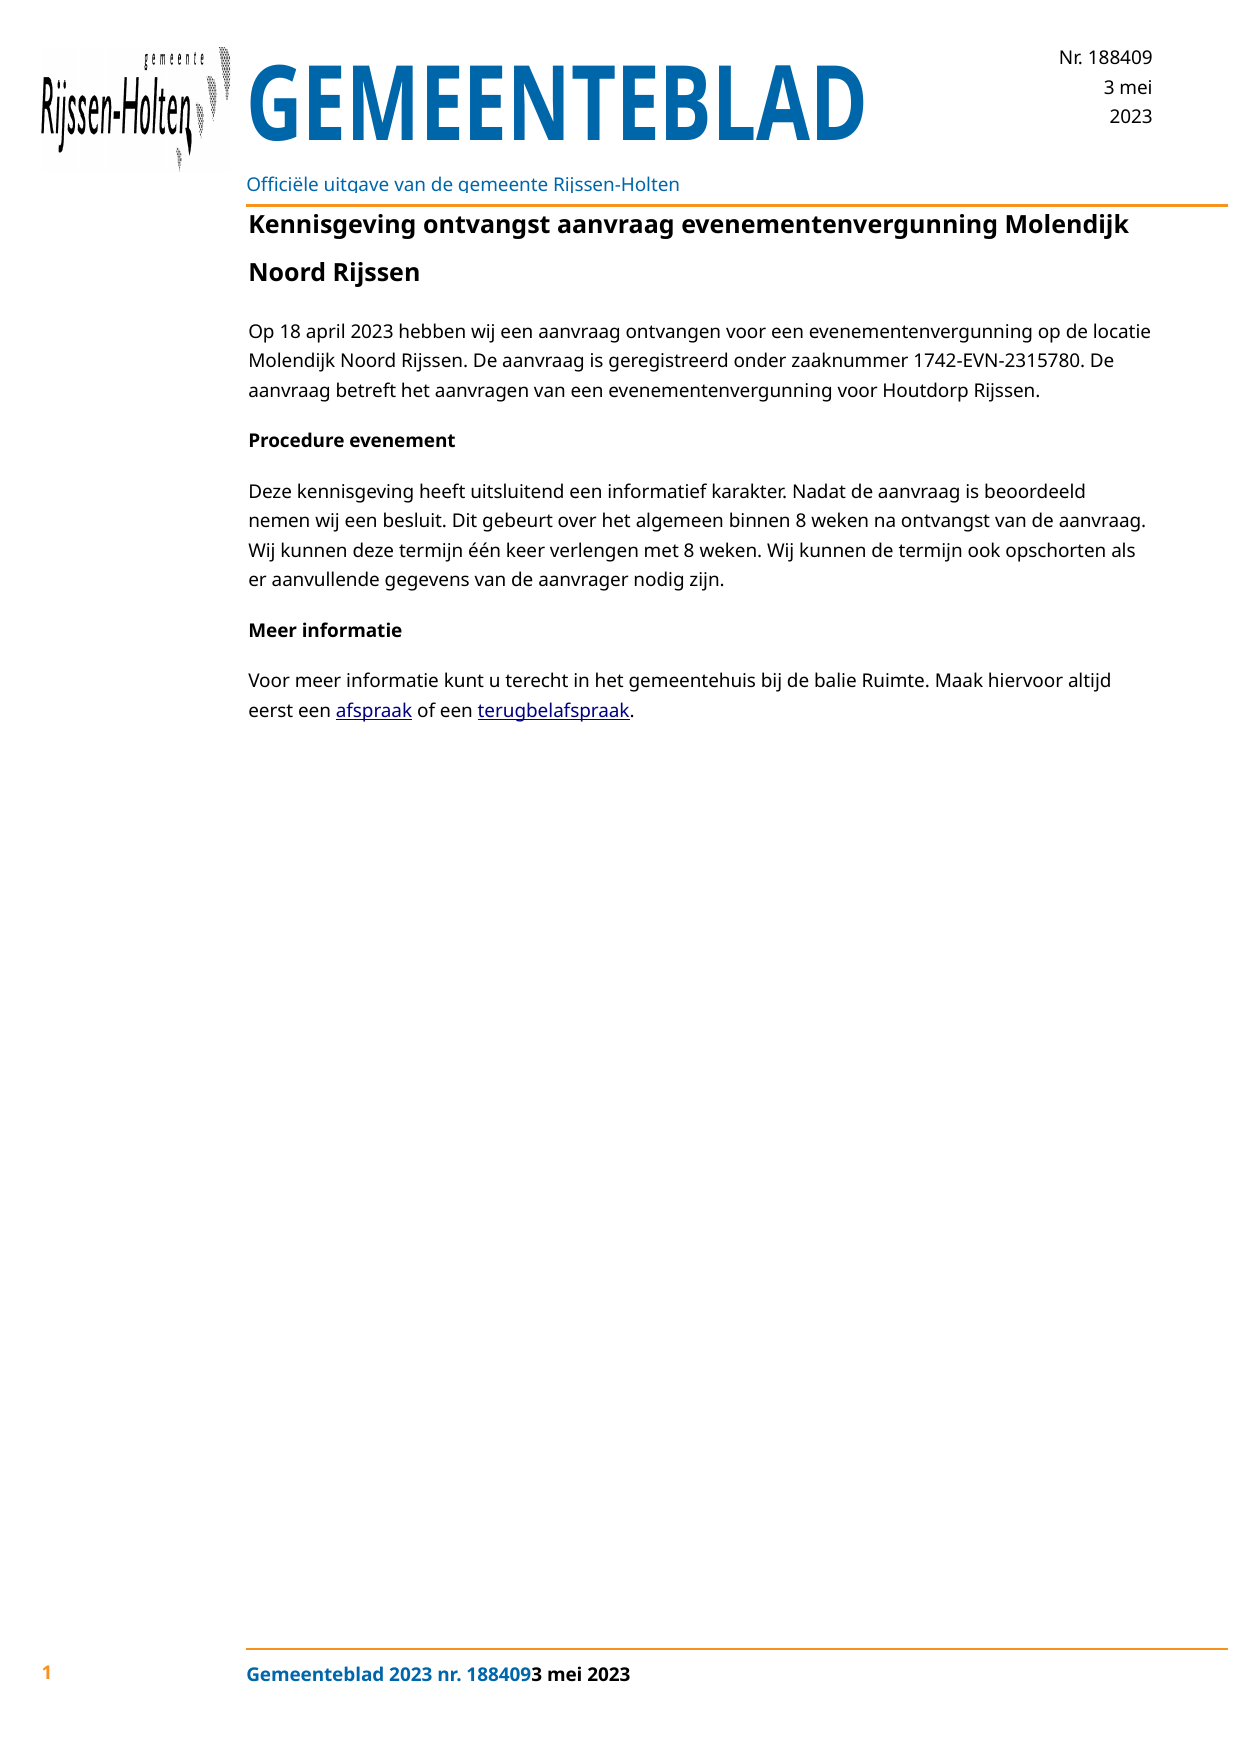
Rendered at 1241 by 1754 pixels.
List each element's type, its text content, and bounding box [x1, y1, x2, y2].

text Meer informatie [248, 617, 1152, 643]
text Op 18 april 2023 hebben wij een aanvraag ontvangen voor een evenementenvergunning op de locatie Molendijk Noord Rijssen. De aanvraag is geregistreerd onder zaaknummer 1742-EVN-2315780. De aanvraag betreft het aanvragen van een evenementenvergunning voor Houtdorp Rijssen. [248, 318, 1152, 403]
text Procedure evenement [248, 427, 1152, 453]
text Deze kennisgeving heeft uitsluitend een informatief karakter. Nadat de aanvraag is beoordeeld nemen wij een besluit. Dit gebeurt over het algemeen binnen 8 weken na ontvangst van de aanvraag. Wij kunnen deze termijn één keer verlengen met 8 weken. Wij kunnen de termijn ook opschorten als er aanvullende gegevens van de aanvrager nodig zijn. [248, 478, 1152, 592]
picture [41, 47, 231, 172]
text Kennisgeving ontvangst aanvraag evenementenvergunning Molendijk Noord Rijssen [248, 207, 1152, 288]
text Voor meer informatie kunt u terecht in het gemeentehuis bij de balie Ruimte. Maak hiervoor altijd eerst een afspraak of een terugbelafspraak. [248, 667, 1152, 723]
